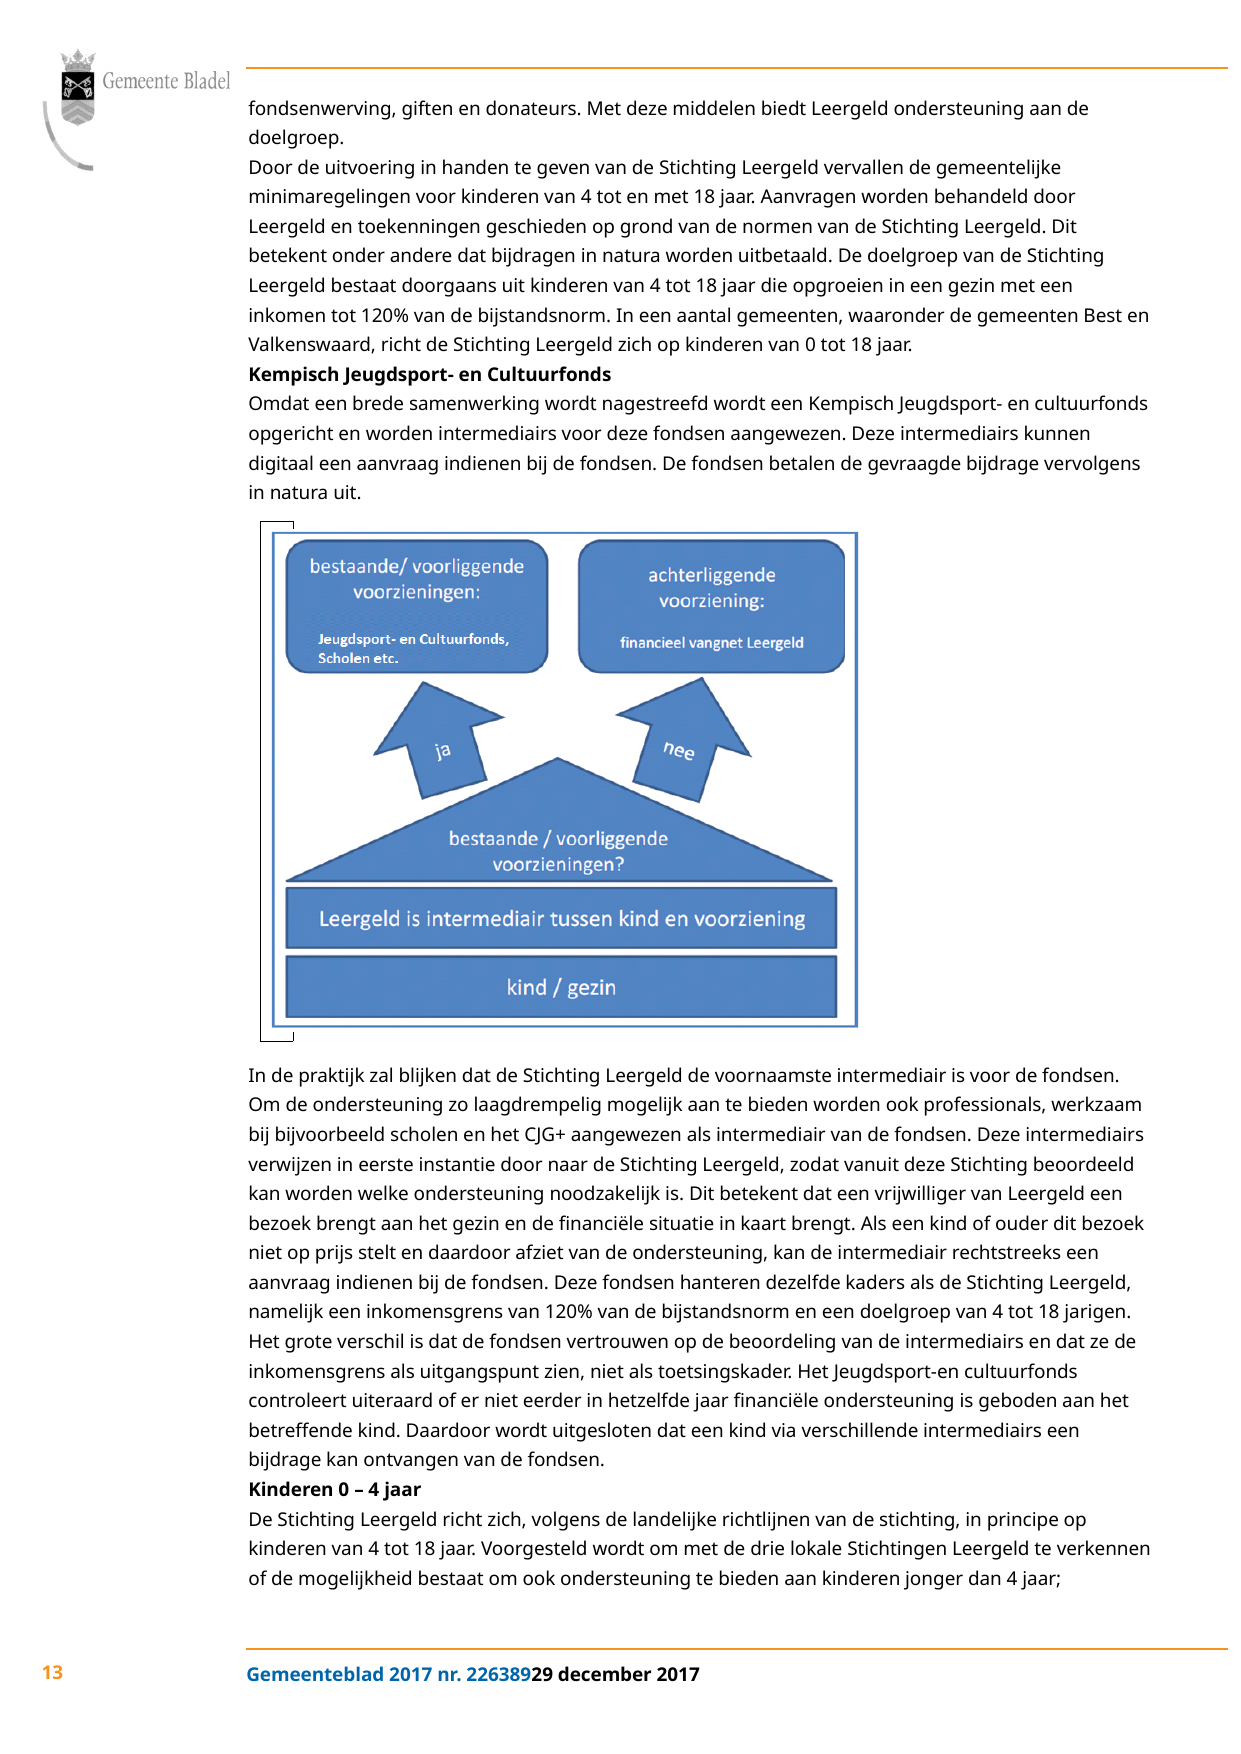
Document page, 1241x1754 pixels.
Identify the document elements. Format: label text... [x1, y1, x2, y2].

text Door de uitvoering in handen te geven van de Stichting Leergeld vervallen de gemeentelijke minimaregelingen voor kinderen van 4 tot en met 18 jaar. Aanvragen worden behandeld door Leergeld en toekenningen geschieden op grond van de normen van de Stichting Leergeld. Dit betekent onder andere dat bijdragen in natura worden uitbetaald. De doelgroep van de Stichting Leergeld bestaat doorgaans uit kinderen van 4 tot 18 jaar die opgroeien in een gezin met een inkomen tot 120% van de bijstandsnorm. In een aantal gemeenten, waaronder de gemeenten Best en Valkenswaard, richt de Stichting Leergeld zich op kinderen van 0 tot 18 jaar. [248, 154, 1152, 357]
picture [41, 47, 231, 172]
text Omdat een brede samenwerking wordt nagestreefd wordt een Kempisch Jeugdsport- en cultuurfonds opgericht en worden intermediairs voor deze fondsen aangewezen. Deze intermediairs kunnen digitaal een aanvraag indienen bij de fondsen. De fondsen betalen de gevraagde bijdrage vervolgens in natura uit. [248, 391, 1152, 505]
text In de praktijk zal blijken dat de Stichting Leergeld de voornaamste intermediair is voor de fondsen. Om de ondersteuning zo laagdrempelig mogelijk aan te bieden worden ook professionals, werkzaam bij bijvoorbeeld scholen en het CJG+ aangewezen als intermediair van de fondsen. Deze intermediairs verwijzen in eerste instantie door naar de Stichting Leergeld, zodat vanuit deze Stichting beoordeeld kan worden welke ondersteuning noodzakelijk is. Dit betekent dat een vrijwilliger van Leergeld een bezoek brengt aan het gezin en de financiële situatie in kaart brengt. Als een kind of ouder dit bezoek niet op prijs stelt en daardoor afziet van de ondersteuning, kan de intermediair rechtstreeks een aanvraag indienen bij de fondsen. Deze fondsen hanteren dezelfde kaders als de Stichting Leergeld, namelijk een inkomensgrens van 120% van de bijstandsnorm en een doelgroep van 4 tot 18 jarigen. Het grote verschil is dat de fondsen vertrouwen op de beoordeling van de intermediairs en dat ze de inkomensgrens als uitgangspunt zien, niet als toetsingskader. Het Jeugdsport-en cultuurfonds controleert uiteraard of er niet eerder in hetzelfde jaar financiële ondersteuning is geboden aan het betreffende kind. Daardoor wordt uitgesloten dat een kind via verschillende intermediairs een bijdrage kan ontvangen van de fondsen. [248, 1062, 1152, 1472]
text Kinderen 0 – 4 jaar [248, 1476, 1152, 1502]
picture [268, 529, 860, 1032]
text fondsenwerving, giften en donateurs. Met deze middelen biedt Leergeld ondersteuning aan de doelgroep. [248, 95, 1152, 150]
text Kempisch Jeugdsport- en Cultuurfonds [248, 361, 1152, 387]
text De Stichting Leergeld richt zich, volgens de landelijke richtlijnen van de stichting, in principe op kinderen van 4 tot 18 jaar. Voorgesteld wordt om met de drie lokale Stichtingen Leergeld te verkennen of de mogelijkheid bestaat om ook ondersteuning te bieden aan kinderen jonger dan 4 jaar; [248, 1506, 1152, 1591]
